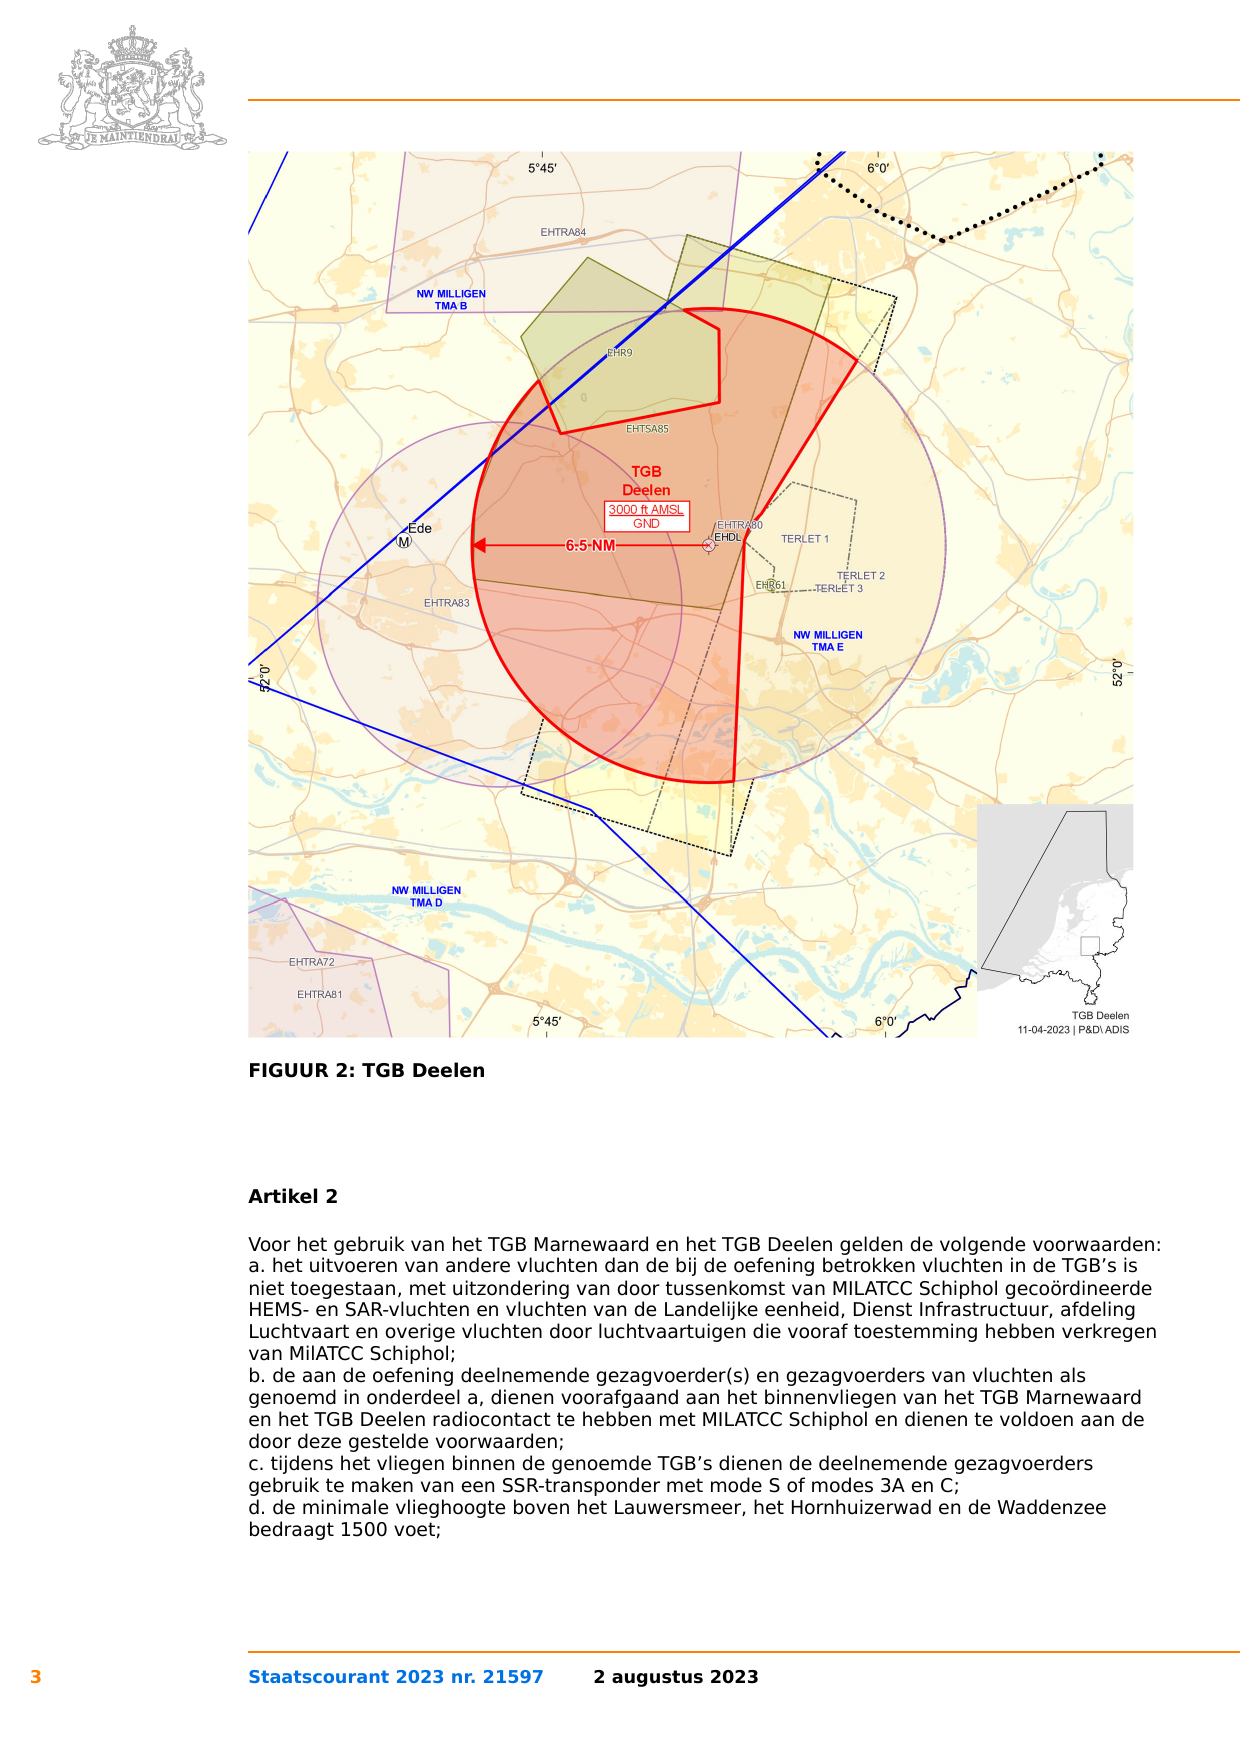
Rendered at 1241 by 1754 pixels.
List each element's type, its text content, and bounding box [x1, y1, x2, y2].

picture [38, 25, 227, 150]
text FIGUUR 2: TGB Deelen [248, 1059, 1134, 1081]
picture [248, 151, 1134, 1038]
text a. het uitvoeren van andere vluchten dan de bij de oefening betrokken vluchten in de TGB’s is niet toegestaan, met uitzondering van door tussenkomst van MILATCC Schiphol gecoördineerde HEMS- en SAR-vluchten en vluchten van de Landelijke eenheid, Dienst Infrastructuur, afdeling Luchtvaart en overige vluchten door luchtvaartuigen die vooraf toestemming hebben verkregen van MilATCC Schiphol; [248, 1255, 1163, 1365]
text c. tijdens het vliegen binnen de genoemde TGB’s dienen de deelnemende gezagvoerders gebruik te maken van een SSR-transponder met mode S of modes 3A en C; [248, 1453, 1163, 1497]
text b. de aan de oefening deelnemende gezagvoerder(s) en gezagvoerders van vluchten als genoemd in onderdeel a, dienen voorafgaand aan het binnenvliegen van het TGB Marnewaard en het TGB Deelen radiocontact te hebben met MILATCC Schiphol en dienen te voldoen aan de door deze gestelde voorwaarden; [248, 1365, 1163, 1453]
text d. de minimale vlieghoogte boven het Lauwersmeer, het Hornhuizerwad en de Waddenzee bedraagt 1500 voet; [248, 1497, 1163, 1541]
subtitle Artikel 2 [248, 1186, 1163, 1208]
text Voor het gebruik van het TGB Marnewaard en het TGB Deelen gelden de volgende voorwaarden: [248, 1233, 1163, 1255]
